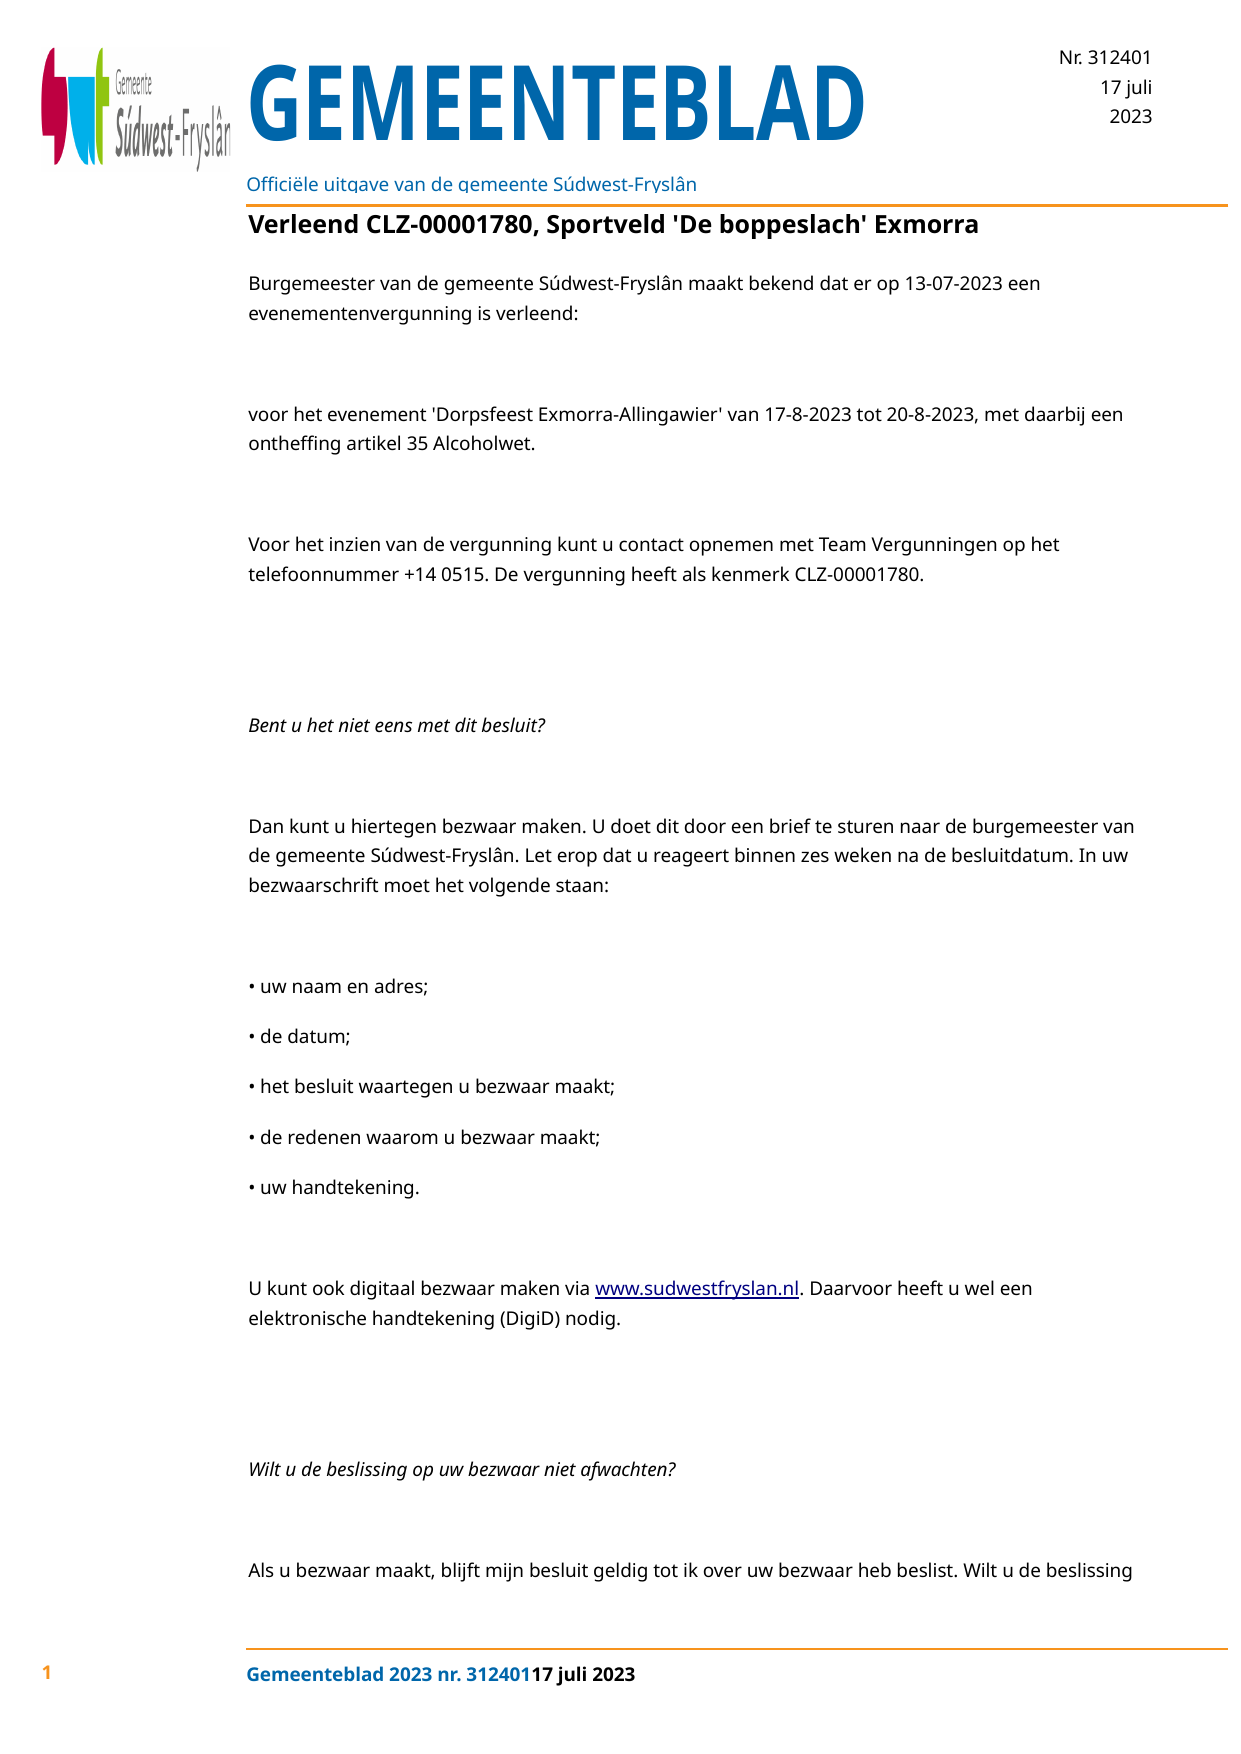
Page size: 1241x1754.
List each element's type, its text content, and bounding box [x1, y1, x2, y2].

text Wilt u de beslissing op uw bezwaar niet afwachten? [248, 1456, 1152, 1482]
text voor het evenement 'Dorpsfeest Exmorra-Allingawier' van 17-8-2023 tot 20-8-2023, met daarbij een ontheffing artikel 35 Alcoholwet. [248, 401, 1152, 456]
text U kunt ook digitaal bezwaar maken via www.sudwestfryslan.nl. Daarvoor heeft u wel een elektronische handtekening (DigiD) nodig. [248, 1275, 1152, 1331]
text Burgemeester van de gemeente Súdwest-Fryslân maakt bekend dat er op 13-07-2023 een evenementenvergunning is verleend: [248, 270, 1152, 326]
text • het besluit waartegen u bezwaar maakt; [248, 1074, 1152, 1099]
text Bent u het niet eens met dit besluit? [248, 712, 1152, 738]
text Dan kunt u hiertegen bezwaar maken. U doet dit door een brief te sturen naar de burgemeester van de gemeente Súdwest-Fryslân. Let erop dat u reageert binnen zes weken na de besluitdatum. In uw bezwaarschrift moet het volgende staan: [248, 813, 1152, 898]
picture [41, 47, 231, 172]
text • uw naam en adres; [248, 973, 1152, 998]
text • de datum; [248, 1023, 1152, 1049]
text • uw handtekening. [248, 1174, 1152, 1200]
text Als u bezwaar maakt, blijft mijn besluit geldig tot ik over uw bezwaar heb beslist. Wilt u de beslissing [248, 1557, 1152, 1583]
text Verleend CLZ-00001780, Sportveld 'De boppeslach' Exmorra [248, 207, 1152, 241]
text Voor het inzien van de vergunning kunt u contact opnemen met Team Vergunningen op het telefoonnummer +14 0515. De vergunning heeft als kenmerk CLZ-00001780. [248, 531, 1152, 586]
text • de redenen waarom u bezwaar maakt; [248, 1124, 1152, 1150]
